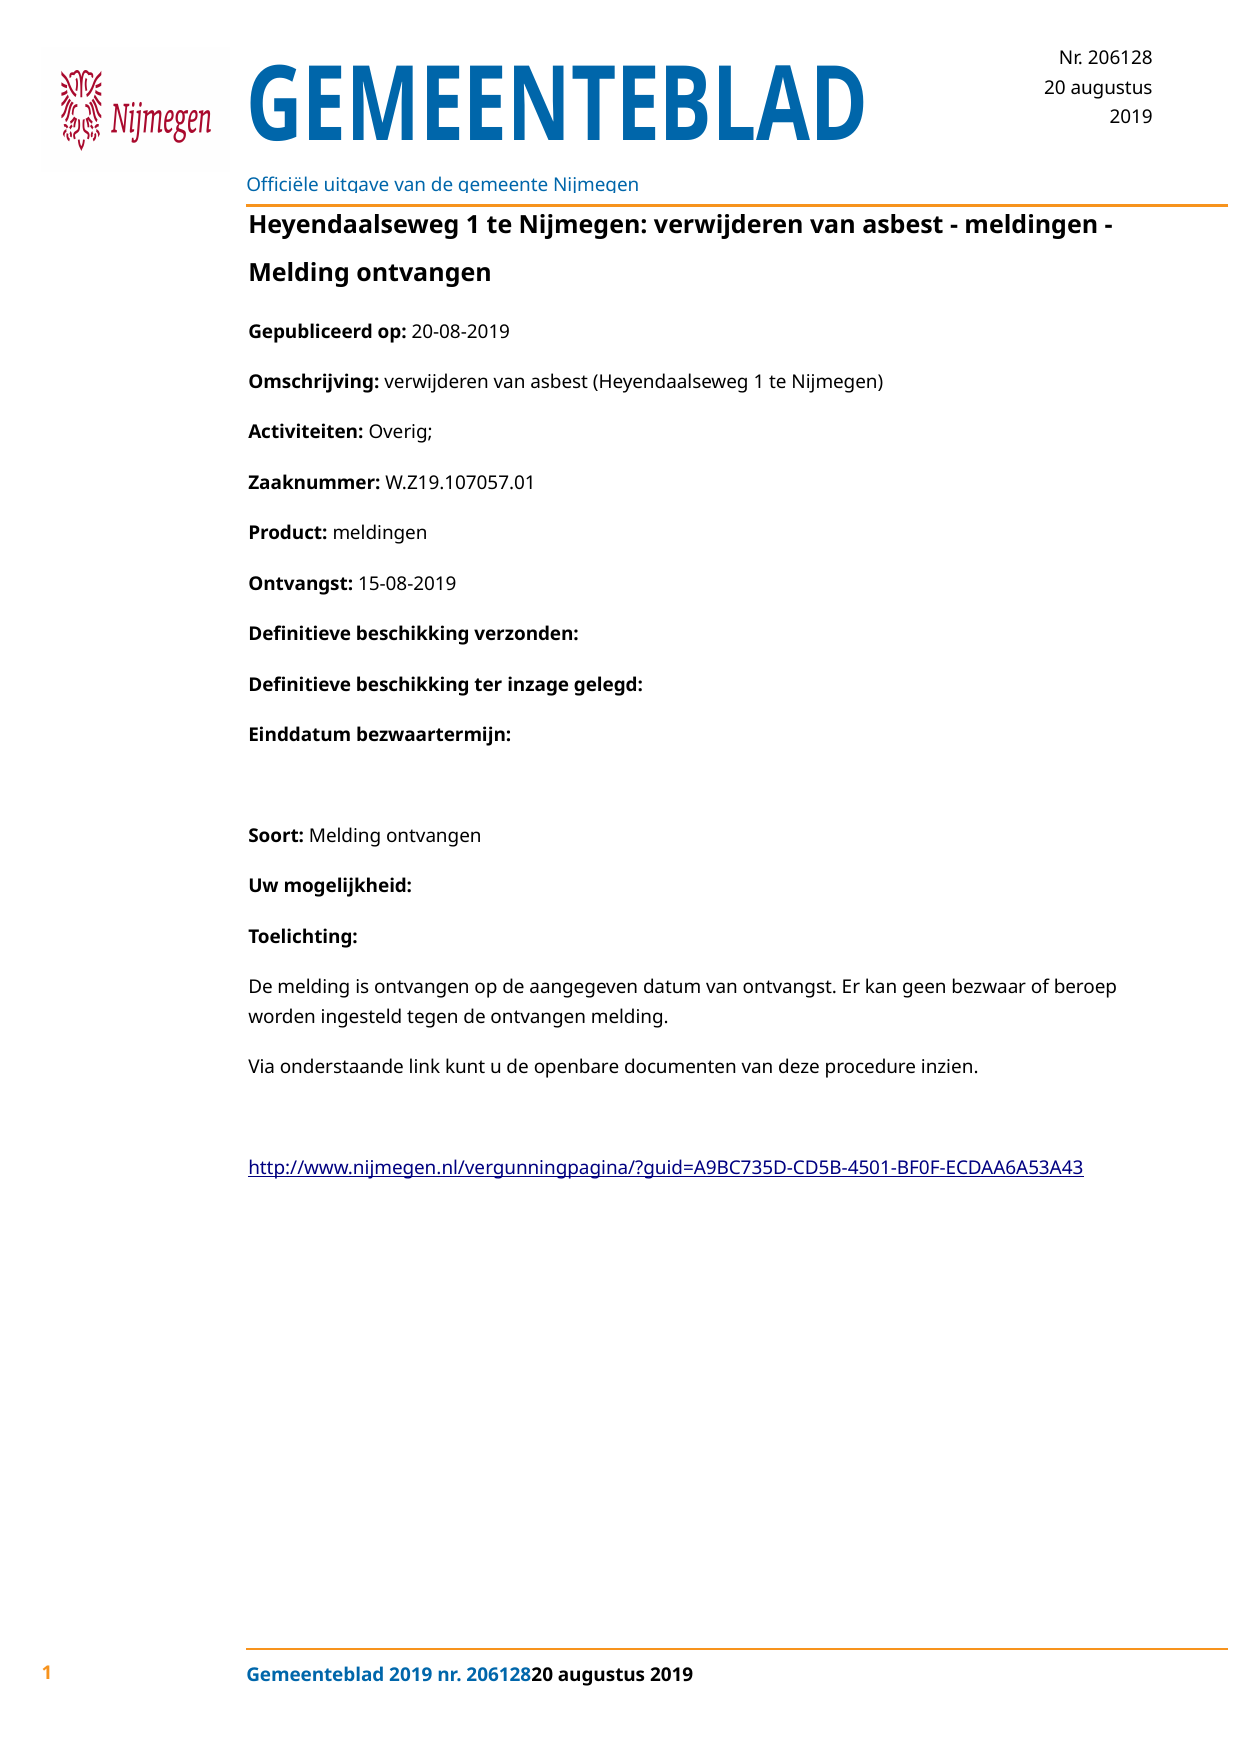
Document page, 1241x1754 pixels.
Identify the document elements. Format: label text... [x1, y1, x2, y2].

text Ontvangst: 15-08-2019 [248, 570, 1152, 596]
text Product: meldingen [248, 519, 1152, 545]
text Definitieve beschikking ter inzage gelegd: [248, 671, 1152, 697]
text Toelichting: [248, 923, 1152, 949]
text Soort: Melding ontvangen [248, 822, 1152, 848]
picture [41, 47, 231, 172]
text Heyendaalseweg 1 te Nijmegen: verwijderen van asbest - meldingen - Melding ontvangen [248, 207, 1152, 288]
text http://www.nijmegen.nl/vergunningpagina/?guid=A9BC735D-CD5B-4501-BF0F-ECDAA6A53A43 [248, 1154, 1152, 1180]
text Omschrijving: verwijderen van asbest (Heyendaalseweg 1 te Nijmegen) [248, 368, 1152, 394]
text Uw mogelijkheid: [248, 872, 1152, 898]
text Einddatum bezwaartermijn: [248, 721, 1152, 747]
text Activiteiten: Overig; [248, 419, 1152, 444]
text Definitieve beschikking verzonden: [248, 620, 1152, 646]
text Zaaknummer: W.Z19.107057.01 [248, 469, 1152, 495]
text De melding is ontvangen op de aangegeven datum van ontvangst. Er kan geen bezwaar of beroep worden ingesteld tegen de ontvangen melding. [248, 973, 1152, 1029]
text Via onderstaande link kunt u de openbare documenten van deze procedure inzien. [248, 1053, 1152, 1079]
text Gepubliceerd op: 20-08-2019 [248, 318, 1152, 344]
